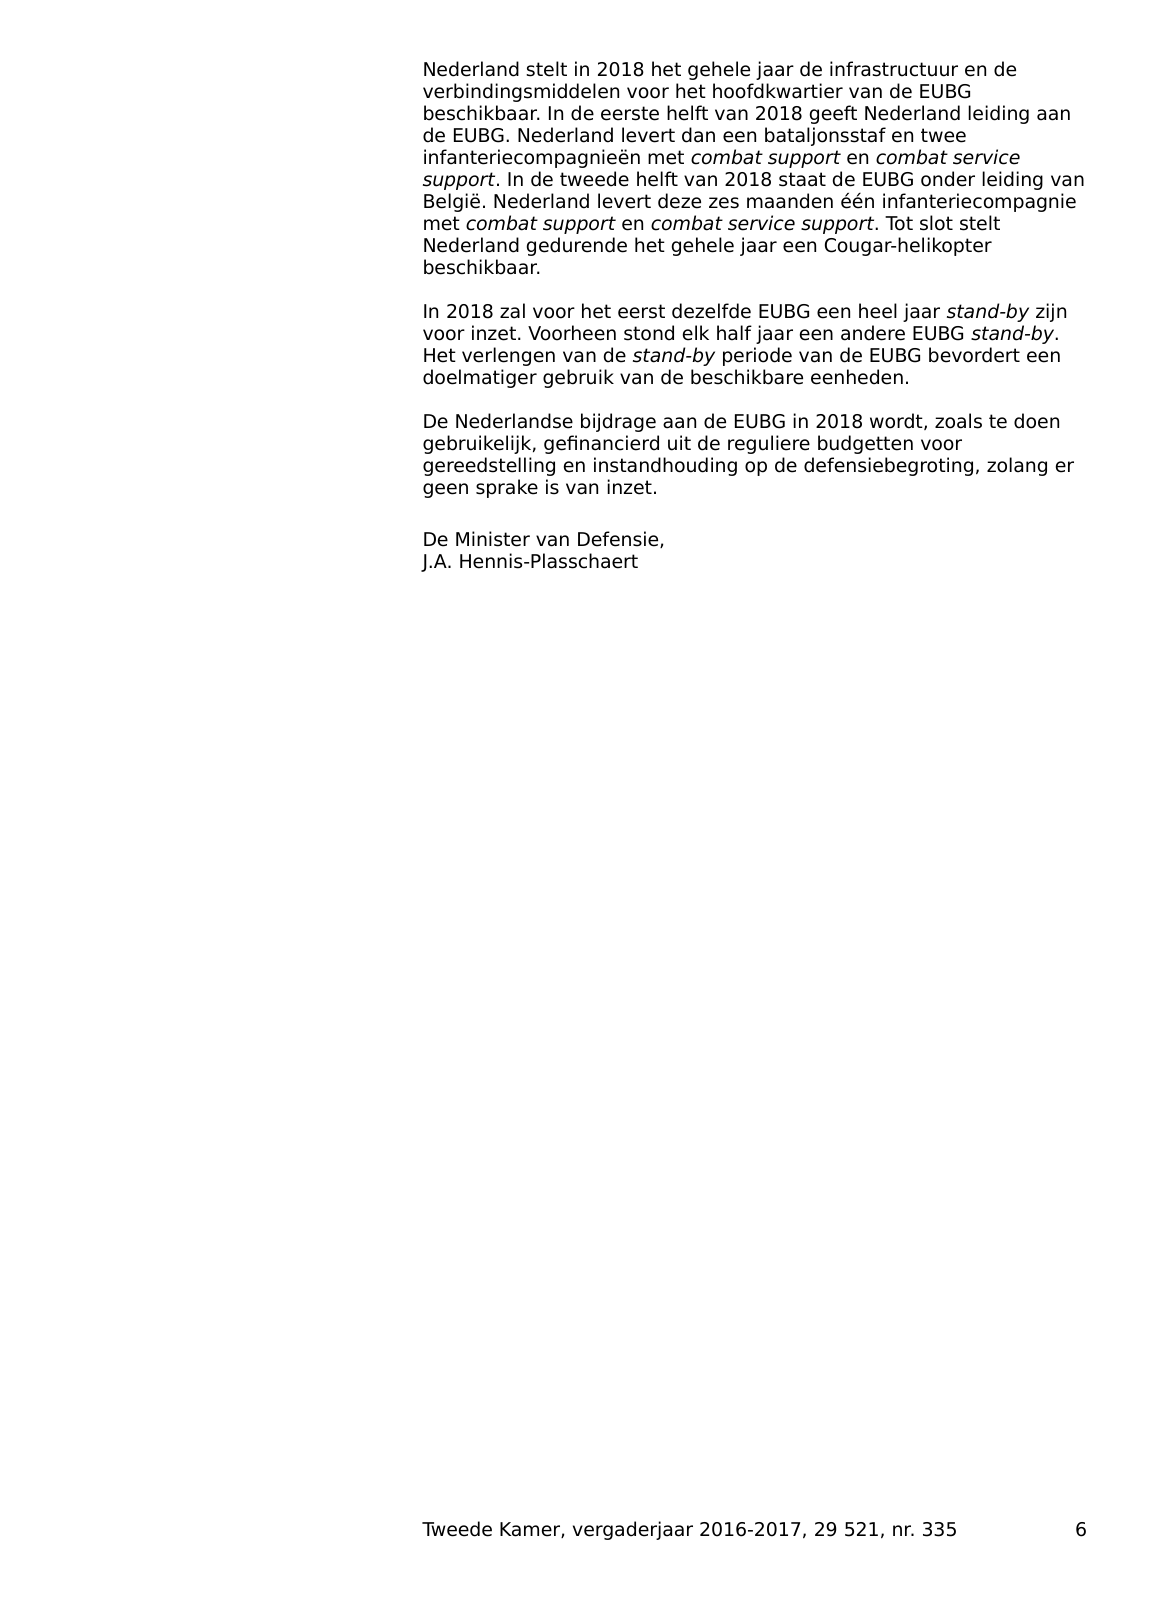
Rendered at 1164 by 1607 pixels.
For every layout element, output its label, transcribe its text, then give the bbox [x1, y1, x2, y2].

text In 2018 zal voor het eerst dezelfde EUBG een heel jaar stand-by zijn voor inzet. Voorheen stond elk half jaar een andere EUBG stand-by. Het verlengen van de stand-by periode van de EUBG bevordert een doelmatiger gebruik van de beschikbare eenheden. [422, 301, 1087, 389]
text Nederland stelt in 2018 het gehele jaar de infrastructuur en de verbindingsmiddelen voor het hoofdkwartier van de EUBG beschikbaar. In de eerste helft van 2018 geeft Nederland leiding aan de EUBG. Nederland levert dan een bataljonsstaf en twee infanteriecompagnieën met combat support en combat service support. In de tweede helft van 2018 staat de EUBG onder leiding van België. Nederland levert deze zes maanden één infanteriecompagnie met combat support en combat service support. Tot slot stelt Nederland gedurende het gehele jaar een Cougar-helikopter beschikbaar. [422, 59, 1087, 279]
text De Nederlandse bijdrage aan de EUBG in 2018 wordt, zoals te doen gebruikelijk, gefinancierd uit de reguliere budgetten voor gereedstelling en instandhouding op de defensiebegroting, zolang er geen sprake is van inzet. [422, 411, 1087, 499]
text De Minister van Defensie, J.A. Hennis-Plasschaert [422, 529, 1087, 573]
